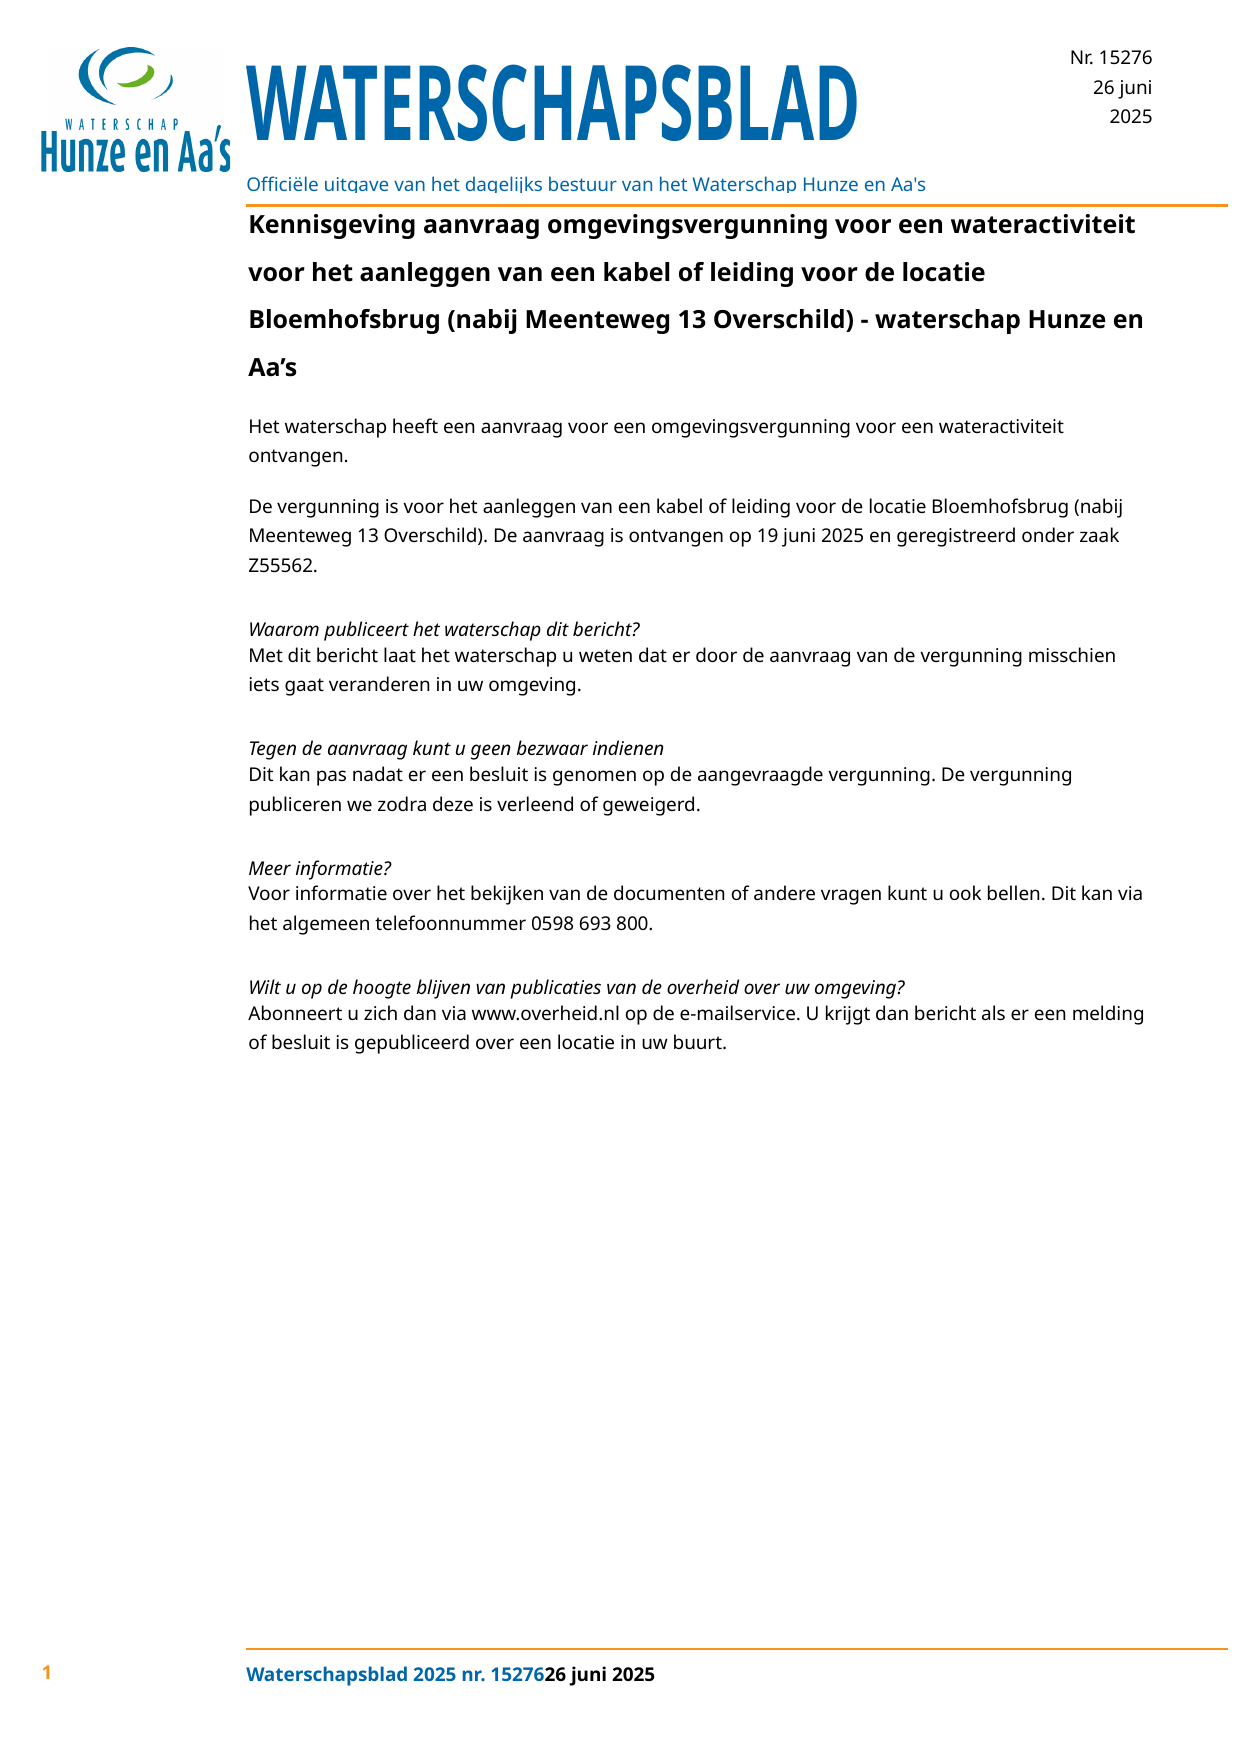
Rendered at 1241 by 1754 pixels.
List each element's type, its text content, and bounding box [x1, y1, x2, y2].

text Meer informatie? [248, 855, 1152, 881]
picture [183, 163, 191, 172]
text Waarom publiceert het waterschap dit bericht? [248, 616, 1152, 642]
text Wilt u op de hoogte blijven van publicaties van de overheid over uw omgeving? [248, 974, 1152, 1000]
text Met dit bericht laat het waterschap u weten dat er door de aanvraag van de vergunning misschien iets gaat veranderen in uw omgeving. [248, 642, 1152, 697]
picture [226, 145, 231, 156]
text Tegen de aanvraag kunt u geen bezwaar indienen [248, 736, 1152, 761]
text Abonneert u zich dan via www.overheid.nl op de e-mailservice. U krijgt dan bericht als er een melding of besluit is gepubliceerd over een locatie in uw buurt. [248, 1000, 1152, 1055]
picture [47, 154, 51, 172]
text Het waterschap heeft een aanvraag voor een omgevingsvergunning voor een wateractiviteit ontvangen. [248, 413, 1152, 468]
text Kennisgeving aanvraag omgevingsvergunning voor een wateractiviteit voor het aanleggen van een kabel of leiding voor de locatie Bloemhofsbrug (nabij Meenteweg 13 Overschild) - waterschap Hunze en Aa’s [248, 207, 1152, 384]
picture [41, 47, 231, 172]
text Dit kan pas nadat er een besluit is genomen op de aangevraagde vergunning. De vergunning publiceren we zodra deze is verleend of geweigerd. [248, 761, 1152, 817]
text Voor informatie over het bekijken van de documenten of andere vragen kunt u ook bellen. Dit kan via het algemeen telefoonnummer 0598 693 800. [248, 881, 1152, 936]
text De vergunning is voor het aanleggen van een kabel of leiding voor de locatie Bloemhofsbrug (nabij Meenteweg 13 Overschild). De aanvraag is ontvangen op 19 juni 2025 en geregistreerd onder zaak Z55562. [248, 493, 1152, 578]
